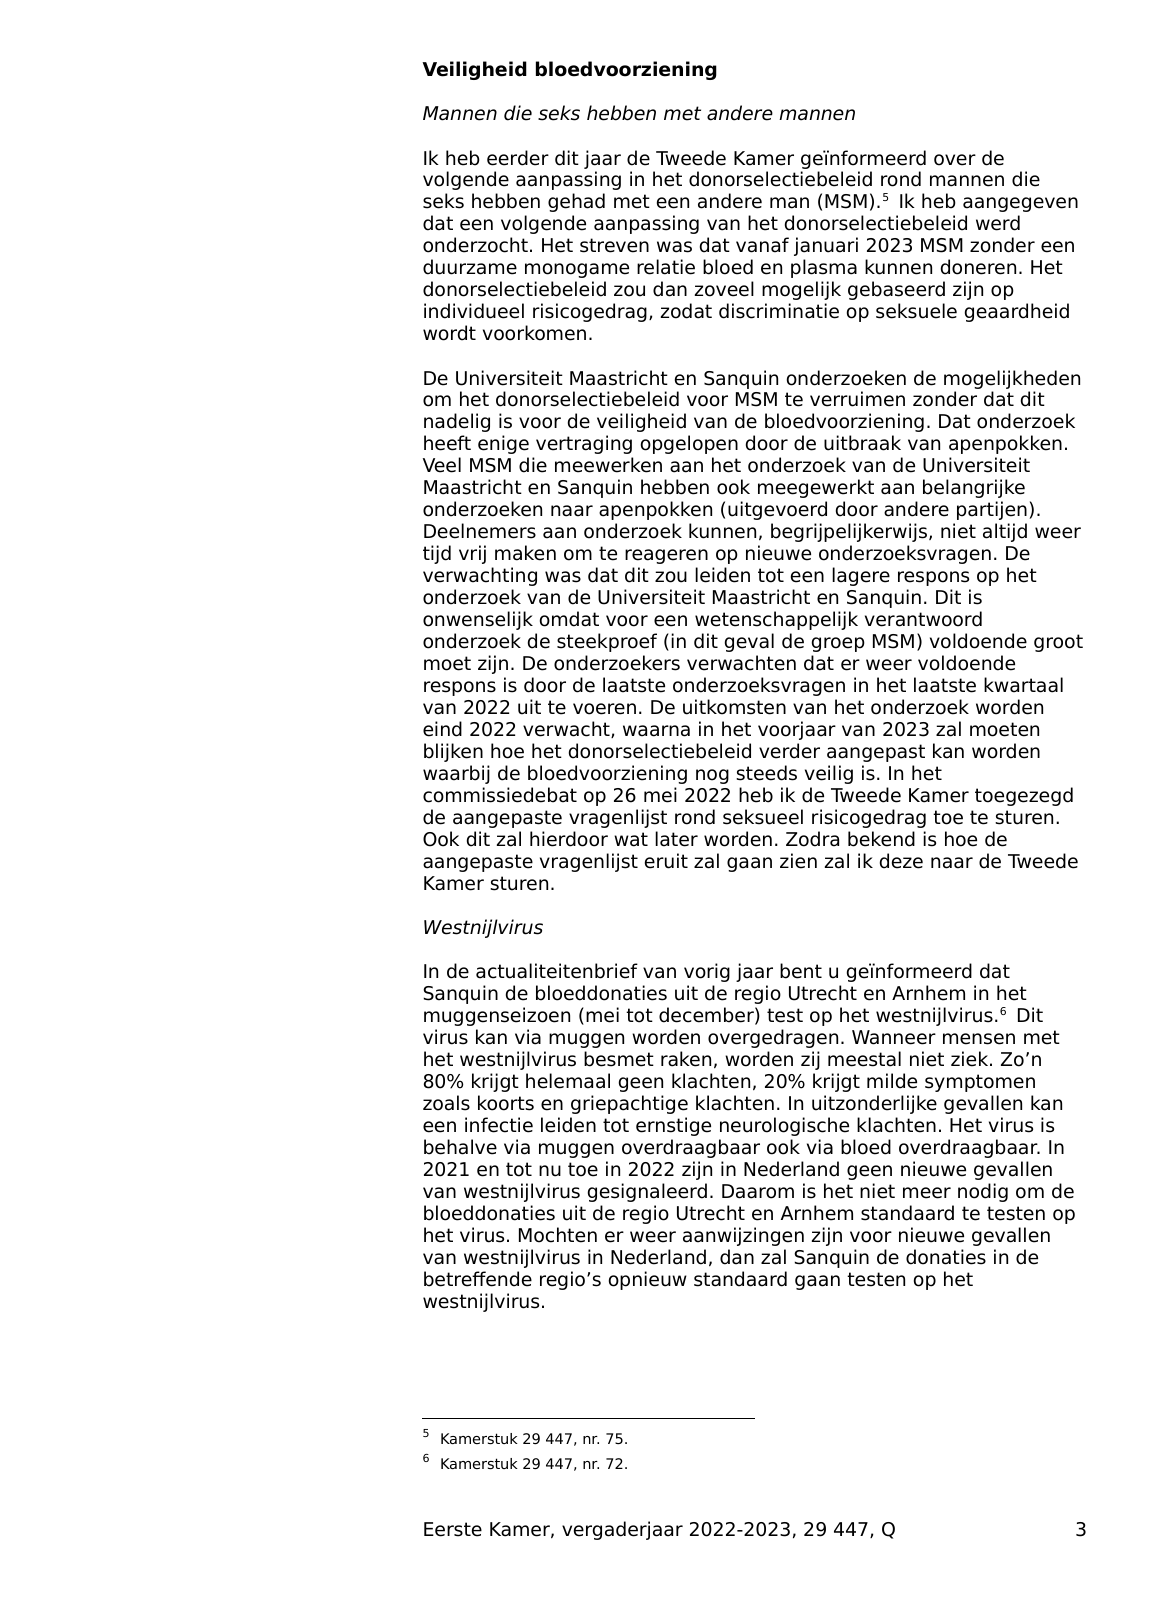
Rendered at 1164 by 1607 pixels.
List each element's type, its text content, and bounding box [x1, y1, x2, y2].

text Kamerstuk 29 447, nr. 75. [422, 1427, 1087, 1449]
subtitle Veiligheid bloedvoorziening [422, 59, 1087, 81]
subtitle Mannen die seks hebben met andere mannen [422, 103, 1087, 125]
subtitle Westnijlvirus [422, 917, 1087, 939]
text Kamerstuk 29 447, nr. 72. [422, 1452, 1087, 1474]
text De Universiteit Maastricht en Sanquin onderzoeken de mogelijkheden om het donorselectiebeleid voor MSM te verruimen zonder dat dit nadelig is voor de veiligheid van de bloedvoorziening. Dat onderzoek heeft enige vertraging opgelopen door de uitbraak van apenpokken. Veel MSM die meewerken aan het onderzoek van de Universiteit Maastricht en Sanquin hebben ook meegewerkt aan belangrijke onderzoeken naar apenpokken (uitgevoerd door andere partijen). Deelnemers aan onderzoek kunnen, begrijpelijkerwijs, niet altijd weer tijd vrij maken om te reageren op nieuwe onderzoeksvragen. De verwachting was dat dit zou leiden tot een lagere respons op het onderzoek van de Universiteit Maastricht en Sanquin. Dit is onwenselijk omdat voor een wetenschappelijk verantwoord onderzoek de steekproef (in dit geval de groep MSM) voldoende groot moet zijn. De onderzoekers verwachten dat er weer voldoende respons is door de laatste onderzoeksvragen in het laatste kwartaal van 2022 uit te voeren. De uitkomsten van het onderzoek worden eind 2022 verwacht, waarna in het voorjaar van 2023 zal moeten blijken hoe het donorselectiebeleid verder aangepast kan worden waarbij de bloedvoorziening nog steeds veilig is. In het commissiedebat op 26 mei 2022 heb ik de Tweede Kamer toegezegd de aangepaste vragenlijst rond seksueel risicogedrag toe te sturen. Ook dit zal hierdoor wat later worden. Zodra bekend is hoe de aangepaste vragenlijst eruit zal gaan zien zal ik deze naar de Tweede Kamer sturen. [422, 367, 1087, 895]
text Ik heb eerder dit jaar de Tweede Kamer geïnformeerd over de volgende aanpassing in het donorselectiebeleid rond mannen die seks hebben gehad met een andere man (MSM). Ik heb aangegeven dat een volgende aanpassing van het donorselectiebeleid werd onderzocht. Het streven was dat vanaf januari 2023 MSM zonder een duurzame monogame relatie bloed en plasma kunnen doneren. Het donorselectiebeleid zou dan zoveel mogelijk gebaseerd zijn op individueel risicogedrag, zodat discriminatie op seksuele geaardheid wordt voorkomen. [422, 147, 1087, 345]
text In de actualiteitenbrief van vorig jaar bent u geïnformeerd dat Sanquin de bloeddonaties uit de regio Utrecht en Arnhem in het muggenseizoen (mei tot december) test op het westnijlvirus. Dit virus kan via muggen worden overgedragen. Wanneer mensen met het westnijlvirus besmet raken, worden zij meestal niet ziek. Zo’n 80% krijgt helemaal geen klachten, 20% krijgt milde symptomen zoals koorts en griepachtige klachten. In uitzonderlijke gevallen kan een infectie leiden tot ernstige neurologische klachten. Het virus is behalve via muggen overdraagbaar ook via bloed overdraagbaar. In 2021 en tot nu toe in 2022 zijn in Nederland geen nieuwe gevallen van westnijlvirus gesignaleerd. Daarom is het niet meer nodig om de bloeddonaties uit de regio Utrecht en Arnhem standaard te testen op het virus. Mochten er weer aanwijzingen zijn voor nieuwe gevallen van westnijlvirus in Nederland, dan zal Sanquin de donaties in de betreffende regio’s opnieuw standaard gaan testen op het westnijlvirus. [422, 961, 1087, 1313]
